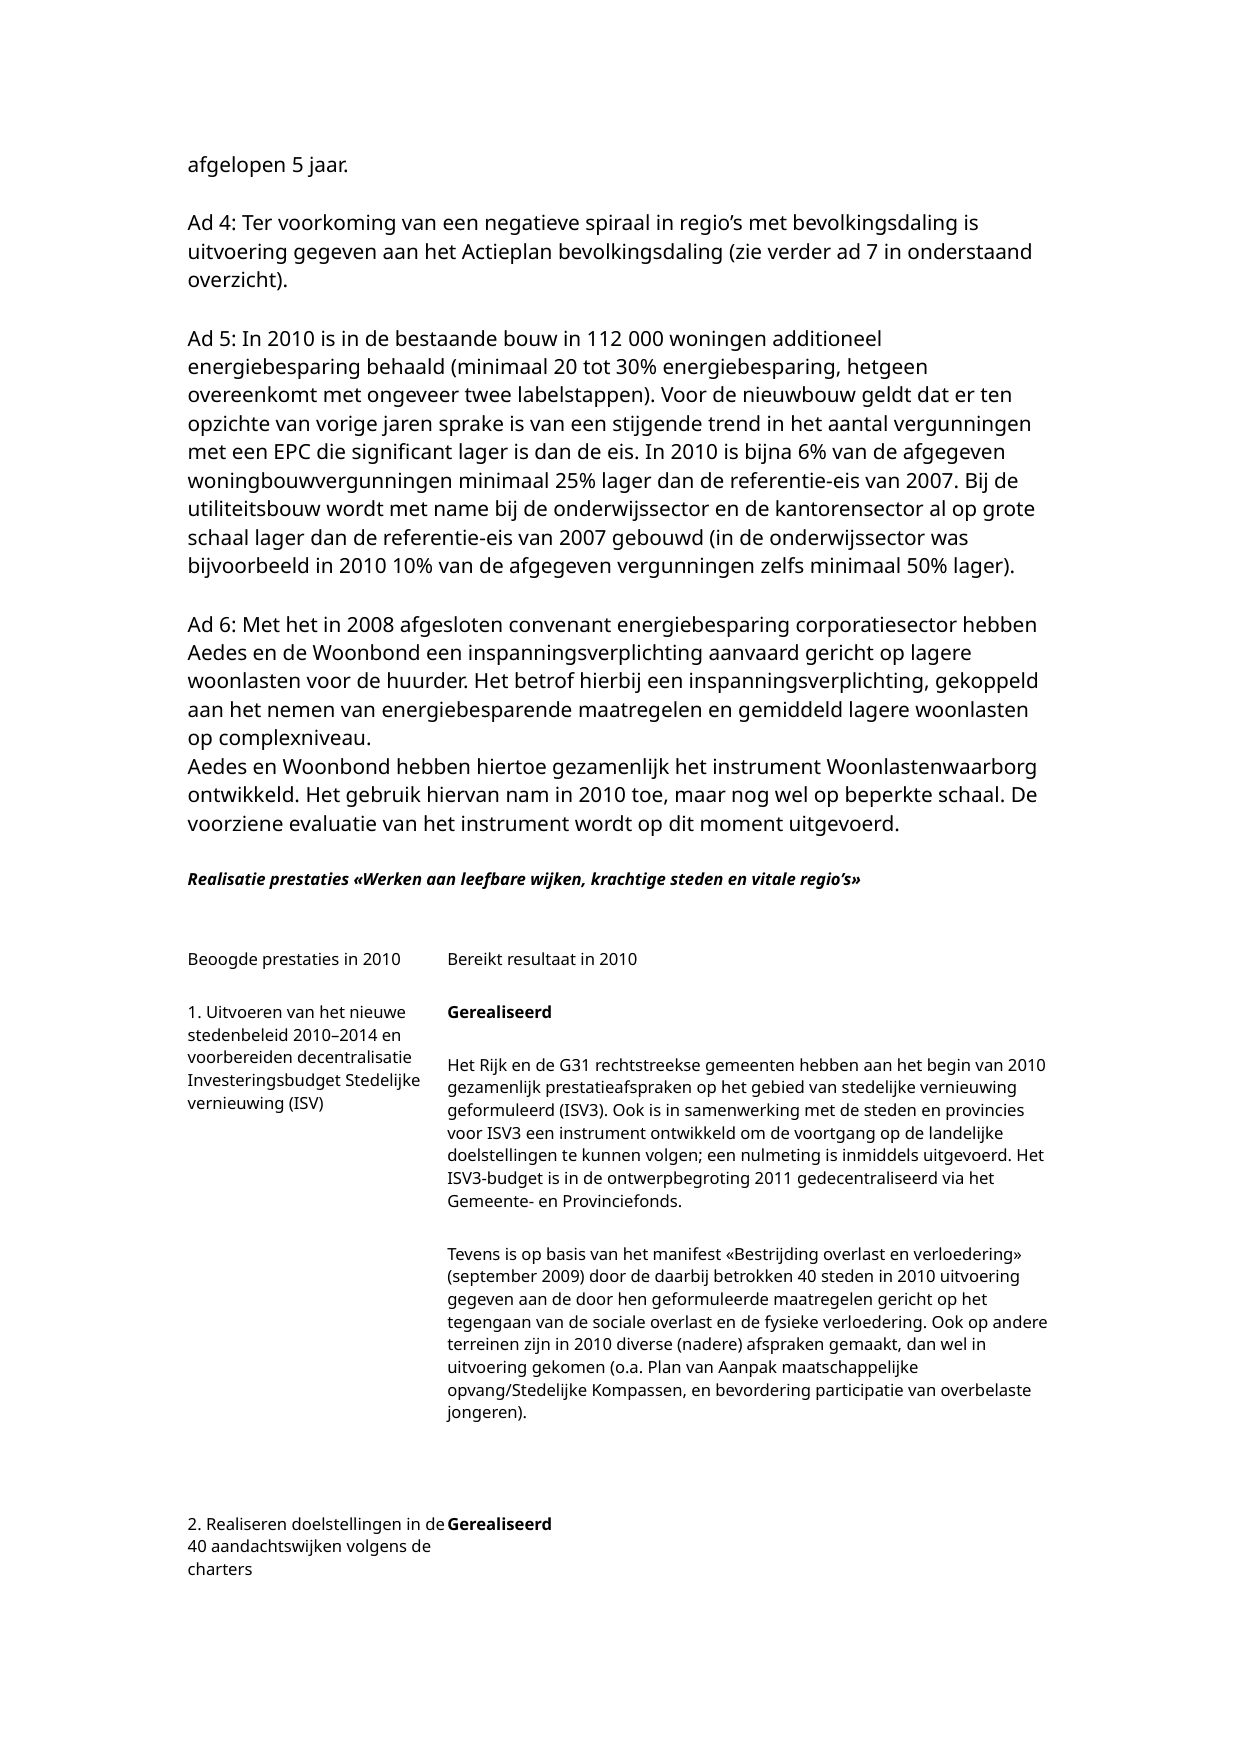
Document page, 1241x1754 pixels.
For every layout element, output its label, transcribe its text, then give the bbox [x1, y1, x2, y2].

text Ad 4: Ter voorkoming van een negatieve spiraal in regio’s met bevolkingsdaling is uitvoering gegeven aan het Actieplan bevolkingsdaling (zie verder ad 7 in onderstaand overzicht). [187, 208, 1053, 294]
table_cell 2. Realiseren doelstellingen in de 40 aandachtswijken volgens de charters [188, 1512, 447, 1580]
table_cell Gerealiseerd [447, 1512, 1053, 1580]
table_cell [447, 1454, 1053, 1512]
text Ad 5: In 2010 is in de bestaande bouw in 112 000 woningen additioneel energiebesparing behaald (minimaal 20 tot 30% energiebesparing, hetgeen overeenkomt met ongeveer twee labelstappen). Voor de nieuwbouw geldt dat er ten opzichte van vorige jaren sprake is van een stijgende trend in het aantal vergunningen met een EPC die significant lager is dan de eis. In 2010 is bijna 6% van de afgegeven woningbouwvergunningen minimaal 25% lager dan de referentie-eis van 2007. Bij de utiliteitsbouw wordt met name bij de onderwijssector en de kantorensector al op grote schaal lager dan de referentie-eis van 2007 gebouwd (in de onderwijssector was bijvoorbeeld in 2010 10% van de afgegeven vergunningen zelfs minimaal 50% lager). [187, 324, 1053, 580]
table_cell Gerealiseerd Het Rijk en de G31 rechtstreekse gemeenten hebben aan het begin van 2010 gezamenlijk prestatieafspraken op het gebied van stedelijke vernieuwing geformuleerd (ISV3). Ook is in samenwerking met de steden en provincies voor ISV3 een instrument ontwikkeld om de voortgang op de landelijke doelstellingen te kunnen volgen; een nulmeting is inmiddels uitgevoerd. Het ISV3-budget is in de ontwerpbegroting 2011 gedecentraliseerd via het Gemeente- en Provinciefonds. Tevens is op basis van het manifest «Bestrijding overlast en verloedering» (september 2009) door de daarbij betrokken 40 steden in 2010 uitvoering gegeven aan de door hen geformuleerde maatregelen gericht op het tegengaan van de sociale overlast en de fysieke verloedering. Ook op andere terreinen zijn in 2010 diverse (nadere) afspraken gemaakt, dan wel in uitvoering gekomen (o.a. Plan van Aanpak maatschappelijke opvang/Stedelijke Kompassen, en bevordering participatie van overbelaste jongeren). [447, 1001, 1053, 1454]
table_cell [188, 1454, 447, 1512]
table_header Bereikt resultaat in 2010 [447, 948, 1053, 1001]
text Aedes en Woonbond hebben hiertoe gezamenlijk het instrument Woonlastenwaarborg ontwikkeld. Het gebruik hiervan nam in 2010 toe, maar nog wel op beperkte schaal. De voorziene evaluatie van het instrument wordt op dit moment uitgevoerd. [187, 752, 1053, 837]
table_cell 1. Uitvoeren van het nieuwe stedenbeleid 2010–2014 en voorbereiden decentralisatie Investeringsbudget Stedelijke vernieuwing (ISV) [188, 1001, 447, 1454]
text Ad 6: Met het in 2008 afgesloten convenant energiebesparing corporatiesector hebben Aedes en de Woonbond een inspanningsverplichting aanvaard gericht op lagere woonlasten voor de huurder. Het betrof hierbij een inspanningsverplichting, gekoppeld aan het nemen van energiebesparende maatregelen en gemiddeld lagere woonlasten op complexniveau. [187, 610, 1053, 752]
text Realisatie prestaties «Werken aan leefbare wijken, krachtige steden en vitale regio’s» [187, 867, 1053, 890]
text afgelopen 5 jaar. [187, 150, 1053, 178]
table_header Beoogde prestaties in 2010 [188, 948, 447, 1001]
